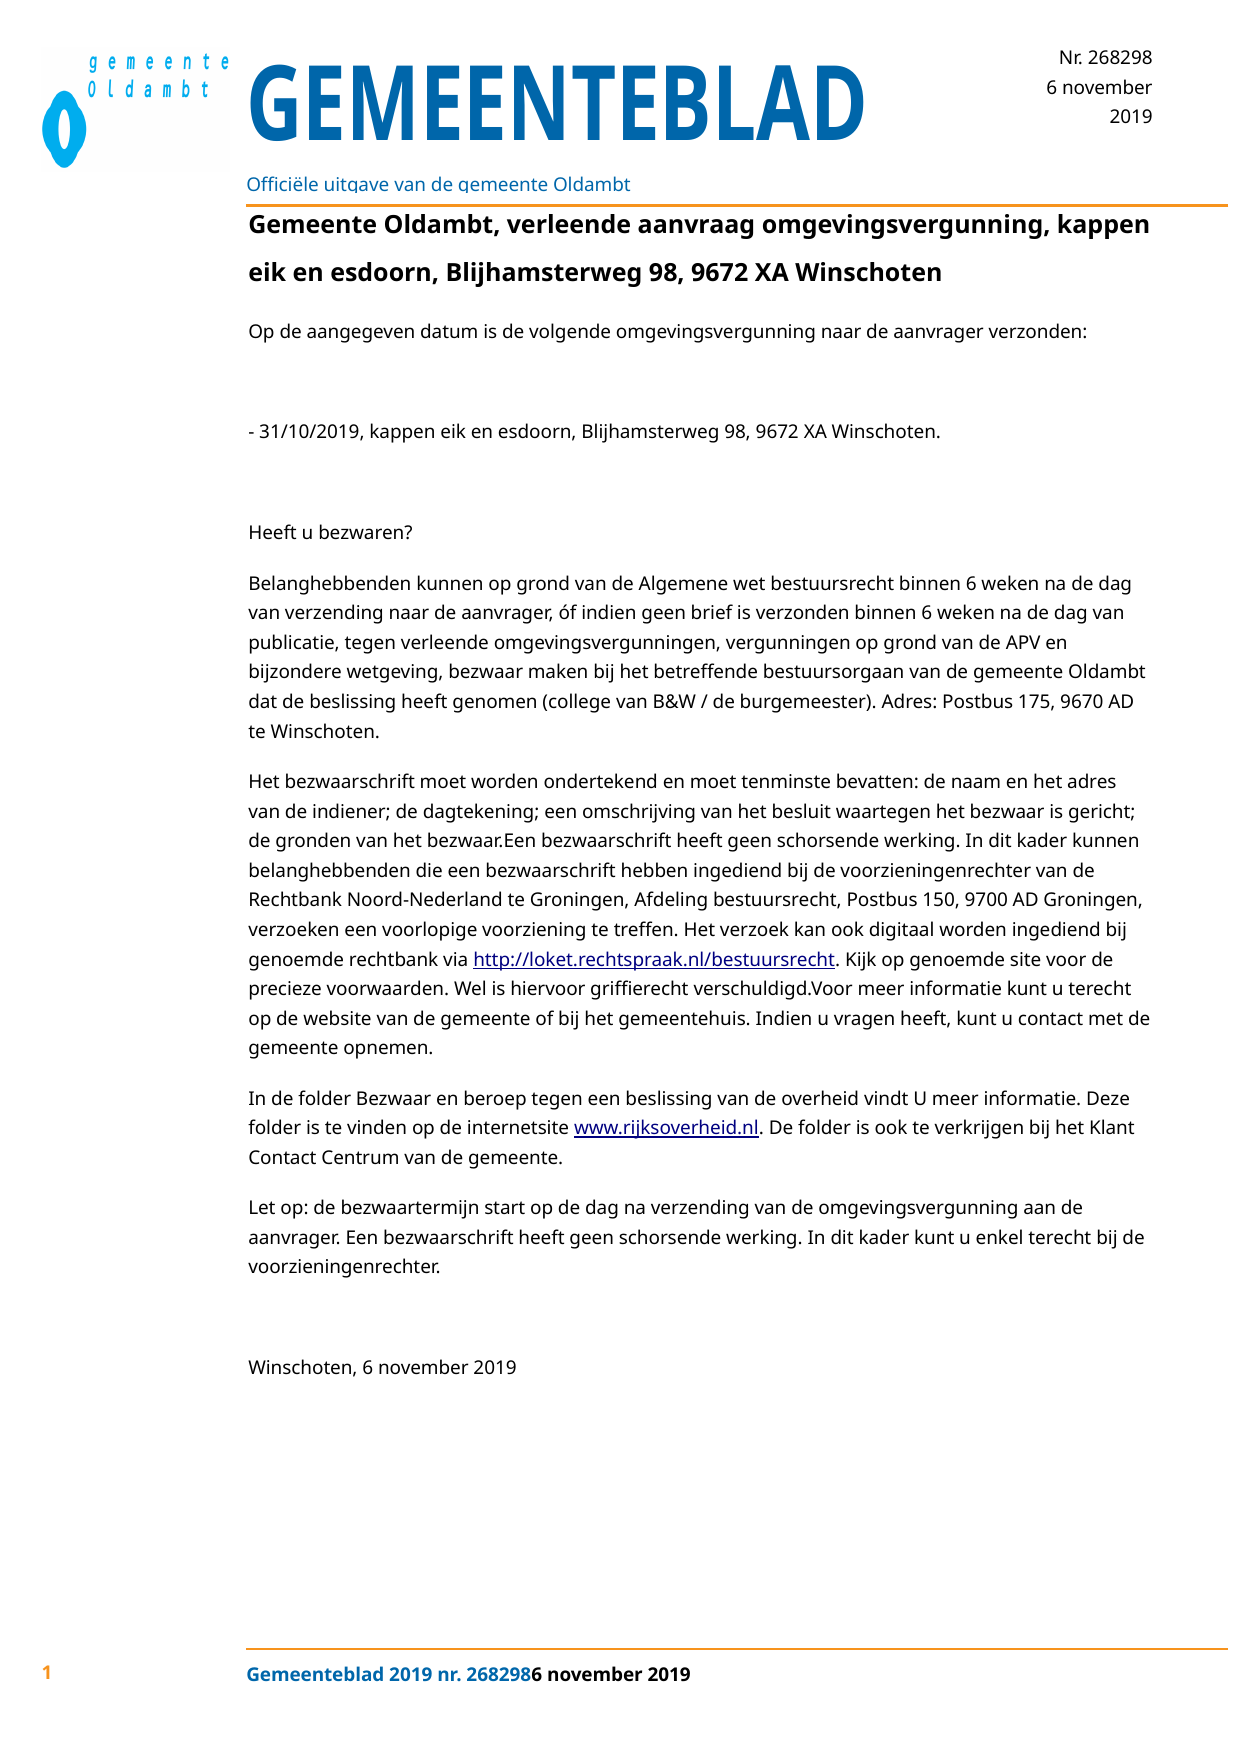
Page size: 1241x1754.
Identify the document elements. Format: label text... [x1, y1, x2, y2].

text In de folder Bezwaar en beroep tegen een beslissing van de overheid vindt U meer informatie. Deze folder is te vinden op de internetsite www.rijksoverheid.nl. De folder is ook te verkrijgen bij het Klant Contact Centrum van de gemeente. [248, 1085, 1152, 1170]
text Op de aangegeven datum is de volgende omgevingsvergunning naar de aanvrager verzonden: [248, 318, 1152, 344]
text - 31/10/2019, kappen eik en esdoorn, Blijhamsterweg 98, 9672 XA Winschoten. [248, 419, 1152, 444]
picture [41, 47, 231, 172]
text Gemeente Oldambt, verleende aanvraag omgevingsvergunning, kappen eik en esdoorn, Blijhamsterweg 98, 9672 XA Winschoten [248, 207, 1152, 288]
text Let op: de bezwaartermijn start op de dag na verzending van de omgevingsvergunning aan de aanvrager. Een bezwaarschrift heeft geen schorsende werking. In dit kader kunt u enkel terecht bij de voorzieningenrechter. [248, 1194, 1152, 1279]
text Winschoten, 6 november 2019 [248, 1354, 1152, 1380]
text Het bezwaarschrift moet worden ondertekend en moet tenminste bevatten: de naam en het adres van de indiener; de dagtekening; een omschrijving van het besluit waartegen het bezwaar is gericht; de gronden van het bezwaar.Een bezwaarschrift heeft geen schorsende werking. In dit kader kunnen belanghebbenden die een bezwaarschrift hebben ingediend bij de voorzieningenrechter van de Rechtbank Noord-Nederland te Groningen, Afdeling bestuursrecht, Postbus 150, 9700 AD Groningen, verzoeken een voorlopige voorziening te treffen. Het verzoek kan ook digitaal worden ingediend bij genoemde rechtbank via http://loket.rechtspraak.nl/bestuursrecht. Kijk op genoemde site voor de precieze voorwaarden. Wel is hiervoor griffierecht verschuldigd.Voor meer informatie kunt u terecht op de website van de gemeente of bij het gemeentehuis. Indien u vragen heeft, kunt u contact met de gemeente opnemen. [248, 768, 1152, 1060]
text Belanghebbenden kunnen op grond van de Algemene wet bestuursrecht binnen 6 weken na de dag van verzending naar de aanvrager, óf indien geen brief is verzonden binnen 6 weken na de dag van publicatie, tegen verleende omgevingsvergunningen, vergunningen op grond van de APV en bijzondere wetgeving, bezwaar maken bij het betreffende bestuursorgaan van de gemeente Oldambt dat de beslissing heeft genomen (college van B&W / de burgemeester). Adres: Postbus 175, 9670 AD te Winschoten. [248, 570, 1152, 744]
text Heeft u bezwaren? [248, 519, 1152, 545]
